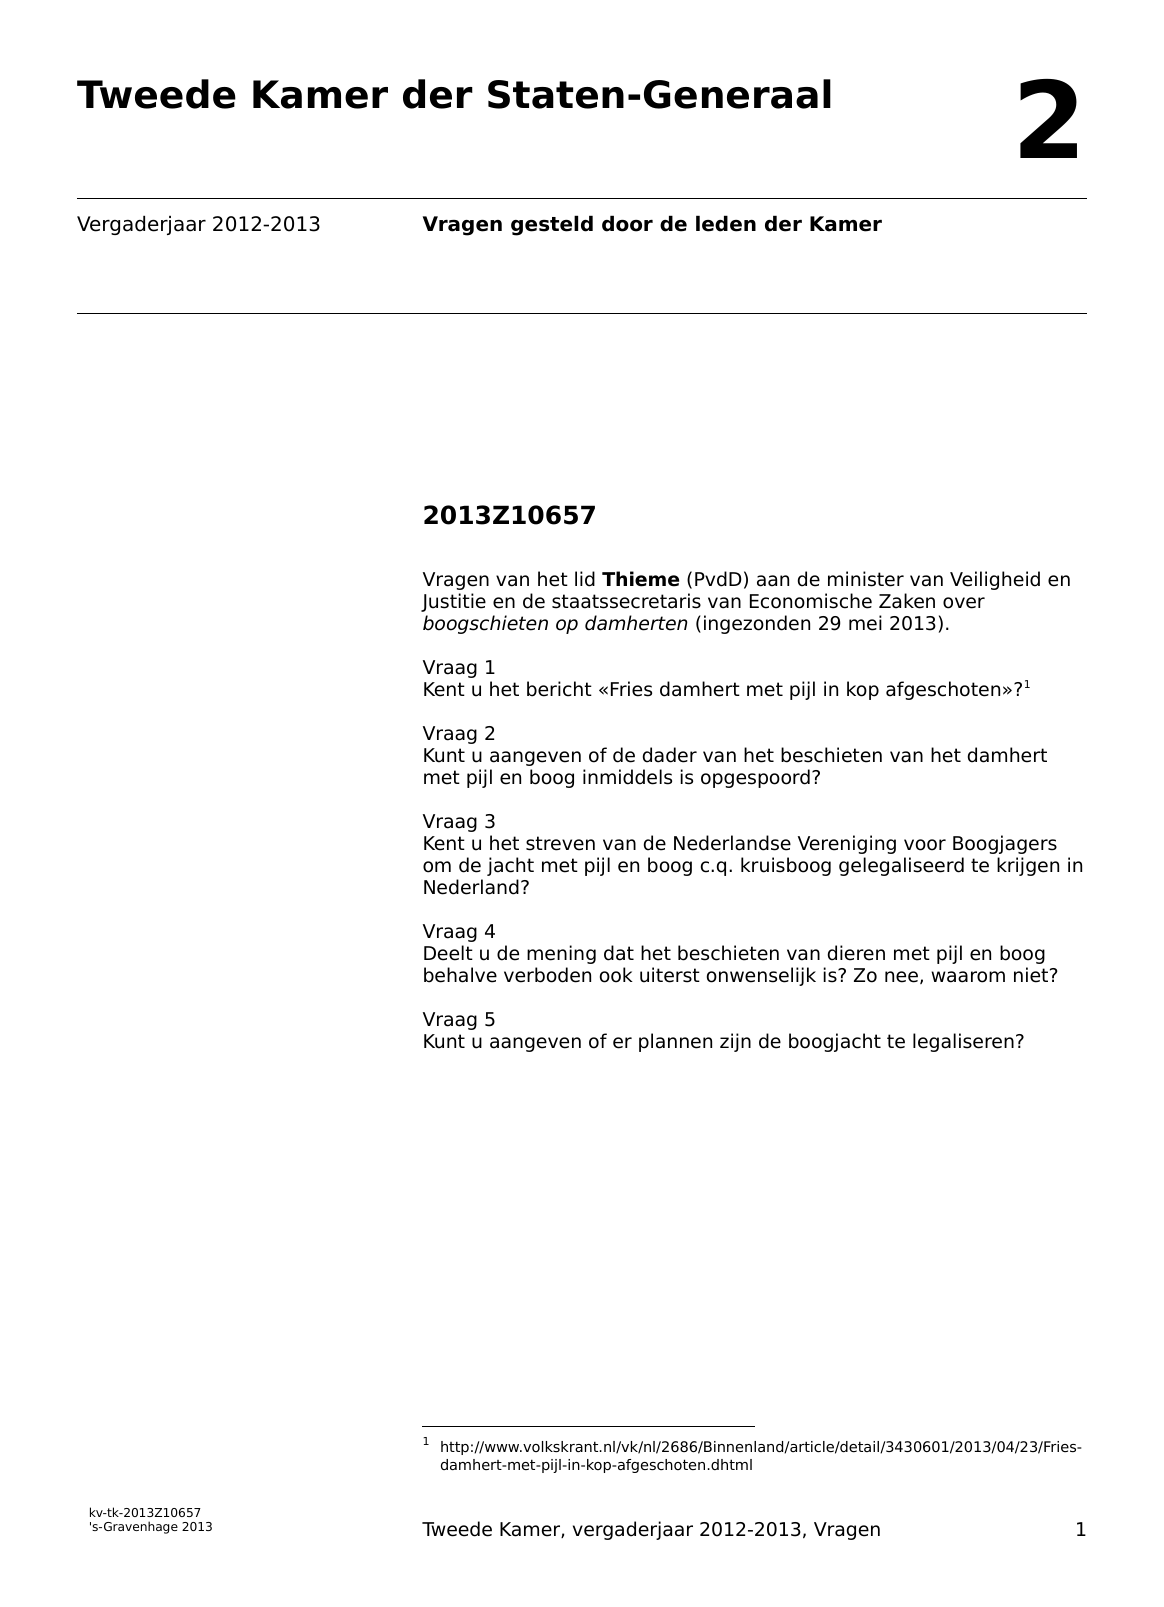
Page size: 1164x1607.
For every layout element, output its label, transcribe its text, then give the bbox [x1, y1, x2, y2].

text Vragen van het lid Thieme (PvdD) aan de minister van Veiligheid en Justitie en de staatssecretaris van Economische Zaken over boogschieten op damherten (ingezonden 29 mei 2013). [422, 569, 1087, 635]
text Vraag 5 [422, 1009, 1087, 1031]
table_header Tweede Kamer der Staten-Generaal [77, 59, 886, 198]
table_cell Vragen gesteld door de leden der Kamer [422, 199, 1087, 313]
text 's-Gravenhage 2013 [88, 1520, 323, 1534]
table_header 2 [886, 59, 1087, 198]
text Vraag 2 [422, 723, 1087, 745]
text kv-tk-2013Z10657 [88, 1506, 323, 1520]
text Vraag 3 [422, 811, 1087, 833]
text Deelt u de mening dat het beschieten van dieren met pijl en boog behalve verboden ook uiterst onwenselijk is? Zo nee, waarom niet? [422, 943, 1087, 987]
text 2013Z10657 [422, 501, 1087, 531]
text Vraag 1 [422, 657, 1087, 679]
text Kent u het streven van de Nederlandse Vereniging voor Boogjagers om de jacht met pijl en boog c.q. kruisboog gelegaliseerd te krijgen in Nederland? [422, 833, 1087, 899]
text Kunt u aangeven of er plannen zijn de boogjacht te legaliseren? [422, 1031, 1087, 1053]
text Kunt u aangeven of de dader van het beschieten van het damhert met pijl en boog inmiddels is opgespoord? [422, 745, 1087, 789]
text http://www.volkskrant.nl/vk/nl/2686/Binnenland/article/detail/3430601/2013/04/23/Fries-damhert-met-pijl-in-kop-afgeschoten.dhtml [422, 1435, 1087, 1474]
table_cell Vergaderjaar 2012-2013 [77, 199, 422, 313]
text Vraag 4 [422, 921, 1087, 943]
text Kent u het bericht «Fries damhert met pijl in kop afgeschoten»? [422, 679, 1087, 701]
